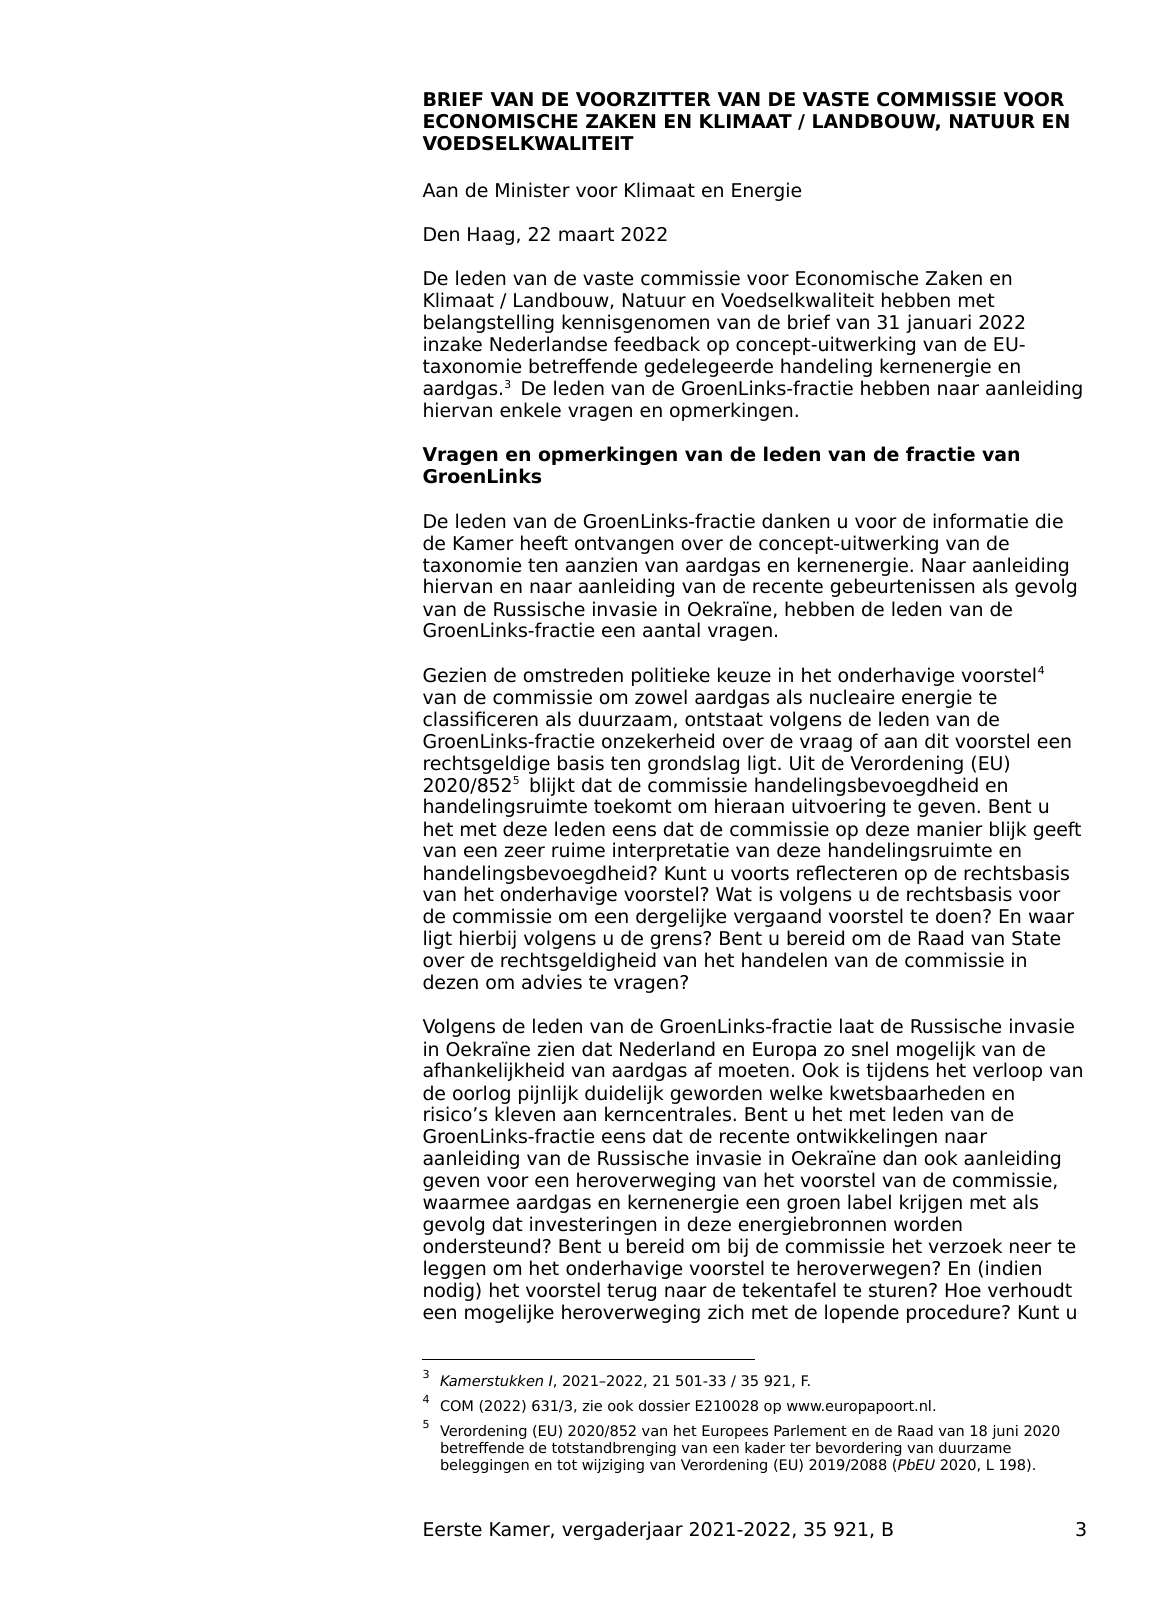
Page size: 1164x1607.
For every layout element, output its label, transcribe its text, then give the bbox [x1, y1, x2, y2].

text Kamerstukken I, 2021–2022, 21 501-33 / 35 921, F. [422, 1368, 1087, 1391]
text De leden van de vaste commissie voor Economische Zaken en Klimaat / Landbouw, Natuur en Voedselkwaliteit hebben met belangstelling kennisgenomen van de brief van 31 januari 2022 inzake Nederlandse feedback op concept-uitwerking van de EU-taxonomie betreffende gedelegeerde handeling kernenergie en aardgas. De leden van de GroenLinks-fractie hebben naar aanleiding hiervan enkele vragen en opmerkingen. [422, 268, 1087, 422]
text Den Haag, 22 maart 2022 [422, 224, 1087, 246]
text COM (2022) 631/3, zie ook dossier E210028 op www.europapoort.nl. [422, 1393, 1087, 1416]
text Verordening (EU) 2020/852 van het Europees Parlement en de Raad van 18 juni 2020 betreffende de totstandbrenging van een kader ter bevordering van duurzame beleggingen en tot wijziging van Verordening (EU) 2019/2088 (PbEU 2020, L 198). [422, 1418, 1087, 1474]
text De leden van de GroenLinks-fractie danken u voor de informatie die de Kamer heeft ontvangen over de concept-uitwerking van de taxonomie ten aanzien van aardgas en kernenergie. Naar aanleiding hiervan en naar aanleiding van de recente gebeurtenissen als gevolg van de Russische invasie in Oekraïne, hebben de leden van de GroenLinks-fractie een aantal vragen. [422, 511, 1087, 642]
text Aan de Minister voor Klimaat en Energie [422, 180, 1087, 202]
text Volgens de leden van de GroenLinks-fractie laat de Russische invasie in Oekraïne zien dat Nederland en Europa zo snel mogelijk van de afhankelijkheid van aardgas af moeten. Ook is tijdens het verloop van de oorlog pijnlijk duidelijk geworden welke kwetsbaarheden en risico’s kleven aan kerncentrales. Bent u het met leden van de GroenLinks-fractie eens dat de recente ontwikkelingen naar aanleiding van de Russische invasie in Oekraïne dan ook aanleiding geven voor een heroverweging van het voorstel van de commissie, waarmee aardgas en kernenergie een groen label krijgen met als gevolg dat investeringen in deze energiebronnen worden ondersteund? Bent u bereid om bij de commissie het verzoek neer te leggen om het onderhavige voorstel te heroverwegen? En (indien nodig) het voorstel terug naar de tekentafel te sturen? Hoe verhoudt een mogelijke heroverweging zich met de lopende procedure? Kunt u [422, 1016, 1087, 1324]
text Gezien de omstreden politieke keuze in het onderhavige voorstel van de commissie om zowel aardgas als nucleaire energie te classificeren als duurzaam, ontstaat volgens de leden van de GroenLinks-fractie onzekerheid over de vraag of aan dit voorstel een rechtsgeldige basis ten grondslag ligt. Uit de Verordening (EU) 2020/852 blijkt dat de commissie handelingsbevoegdheid en handelingsruimte toekomt om hieraan uitvoering te geven. Bent u het met deze leden eens dat de commissie op deze manier blijk geeft van een zeer ruime interpretatie van deze handelingsruimte en handelingsbevoegdheid? Kunt u voorts reflecteren op de rechtsbasis van het onderhavige voorstel? Wat is volgens u de rechtsbasis voor de commissie om een dergelijke vergaand voorstel te doen? En waar ligt hierbij volgens u de grens? Bent u bereid om de Raad van State over de rechtsgeldigheid van het handelen van de commissie in dezen om advies te vragen? [422, 664, 1087, 994]
subtitle BRIEF VAN DE VOORZITTER VAN DE VASTE COMMISSIE VOOR ECONOMISCHE ZAKEN EN KLIMAAT / LANDBOUW, NATUUR EN VOEDSELKWALITEIT [422, 89, 1087, 155]
subtitle Vragen en opmerkingen van de leden van de fractie van GroenLinks [422, 444, 1087, 488]
